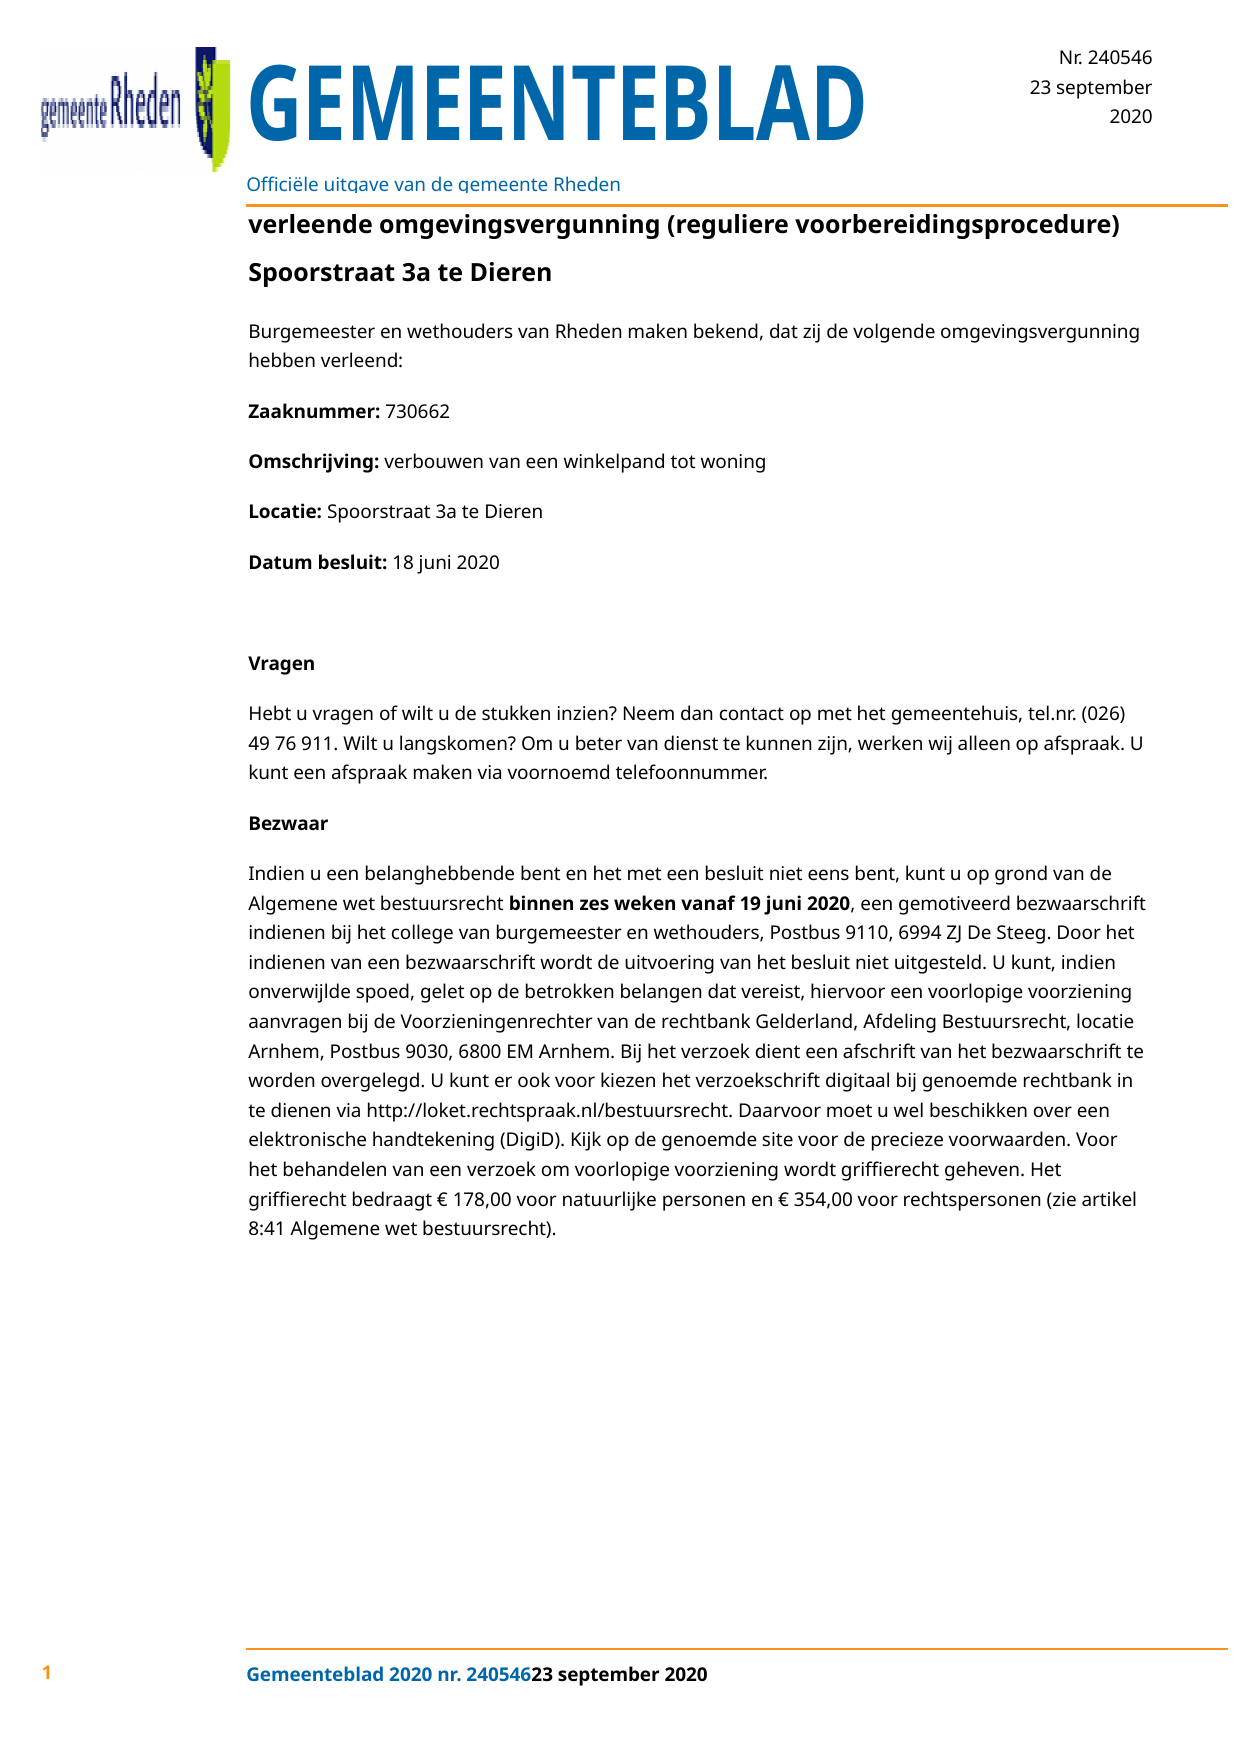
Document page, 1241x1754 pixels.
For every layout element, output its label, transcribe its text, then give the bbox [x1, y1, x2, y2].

text Zaaknummer: 730662 [248, 398, 1152, 424]
text Indien u een belanghebbende bent en het met een besluit niet eens bent, kunt u op grond van de Algemene wet bestuursrecht binnen zes weken vanaf 19 juni 2020, een gemotiveerd bezwaarschrift indienen bij het college van burgemeester en wethouders, Postbus 9110, 6994 ZJ De Steeg. Door het indienen van een bezwaarschrift wordt de uitvoering van het besluit niet uitgesteld. U kunt, indien onverwijlde spoed, gelet op de betrokken belangen dat vereist, hiervoor een voorlopige voorziening aanvragen bij de Voorzieningenrechter van de rechtbank Gelderland, Afdeling Bestuursrecht, locatie Arnhem, Postbus 9030, 6800 EM Arnhem. Bij het verzoek dient een afschrift van het bezwaarschrift te worden overgelegd. U kunt er ook voor kiezen het verzoekschrift digitaal bij genoemde rechtbank in te dienen via http://loket.rechtspraak.nl/bestuursrecht. Daarvoor moet u wel beschikken over een elektronische handtekening (DigiD). Kijk op de genoemde site voor de precieze voorwaarden. Voor het behandelen van een verzoek om voorlopige voorziening wordt griffierecht geheven. Het griffierecht bedraagt € 178,00 voor natuurlijke personen en € 354,00 voor rechtspersonen (zie artikel 8:41 Algemene wet bestuursrecht). [248, 860, 1152, 1241]
text Locatie: Spoorstraat 3a te Dieren [248, 499, 1152, 524]
text Bezwaar [248, 810, 1152, 836]
text Datum besluit: 18 juni 2020 [248, 549, 1152, 575]
picture [41, 47, 231, 172]
text Vragen [248, 650, 1152, 676]
text verleende omgevingsvergunning (reguliere voorbereidingsprocedure) Spoorstraat 3a te Dieren [248, 207, 1152, 288]
text Hebt u vragen of wilt u de stukken inzien? Neem dan contact op met het gemeentehuis, tel.nr. (026) 49 76 911. Wilt u langskomen? Om u beter van dienst te kunnen zijn, werken wij alleen op afspraak. U kunt een afspraak maken via voornoemd telefoonnummer. [248, 700, 1152, 785]
text Omschrijving: verbouwen van een winkelpand tot woning [248, 448, 1152, 474]
text Burgemeester en wethouders van Rheden maken bekend, dat zij de volgende omgevingsvergunning hebben verleend: [248, 318, 1152, 373]
